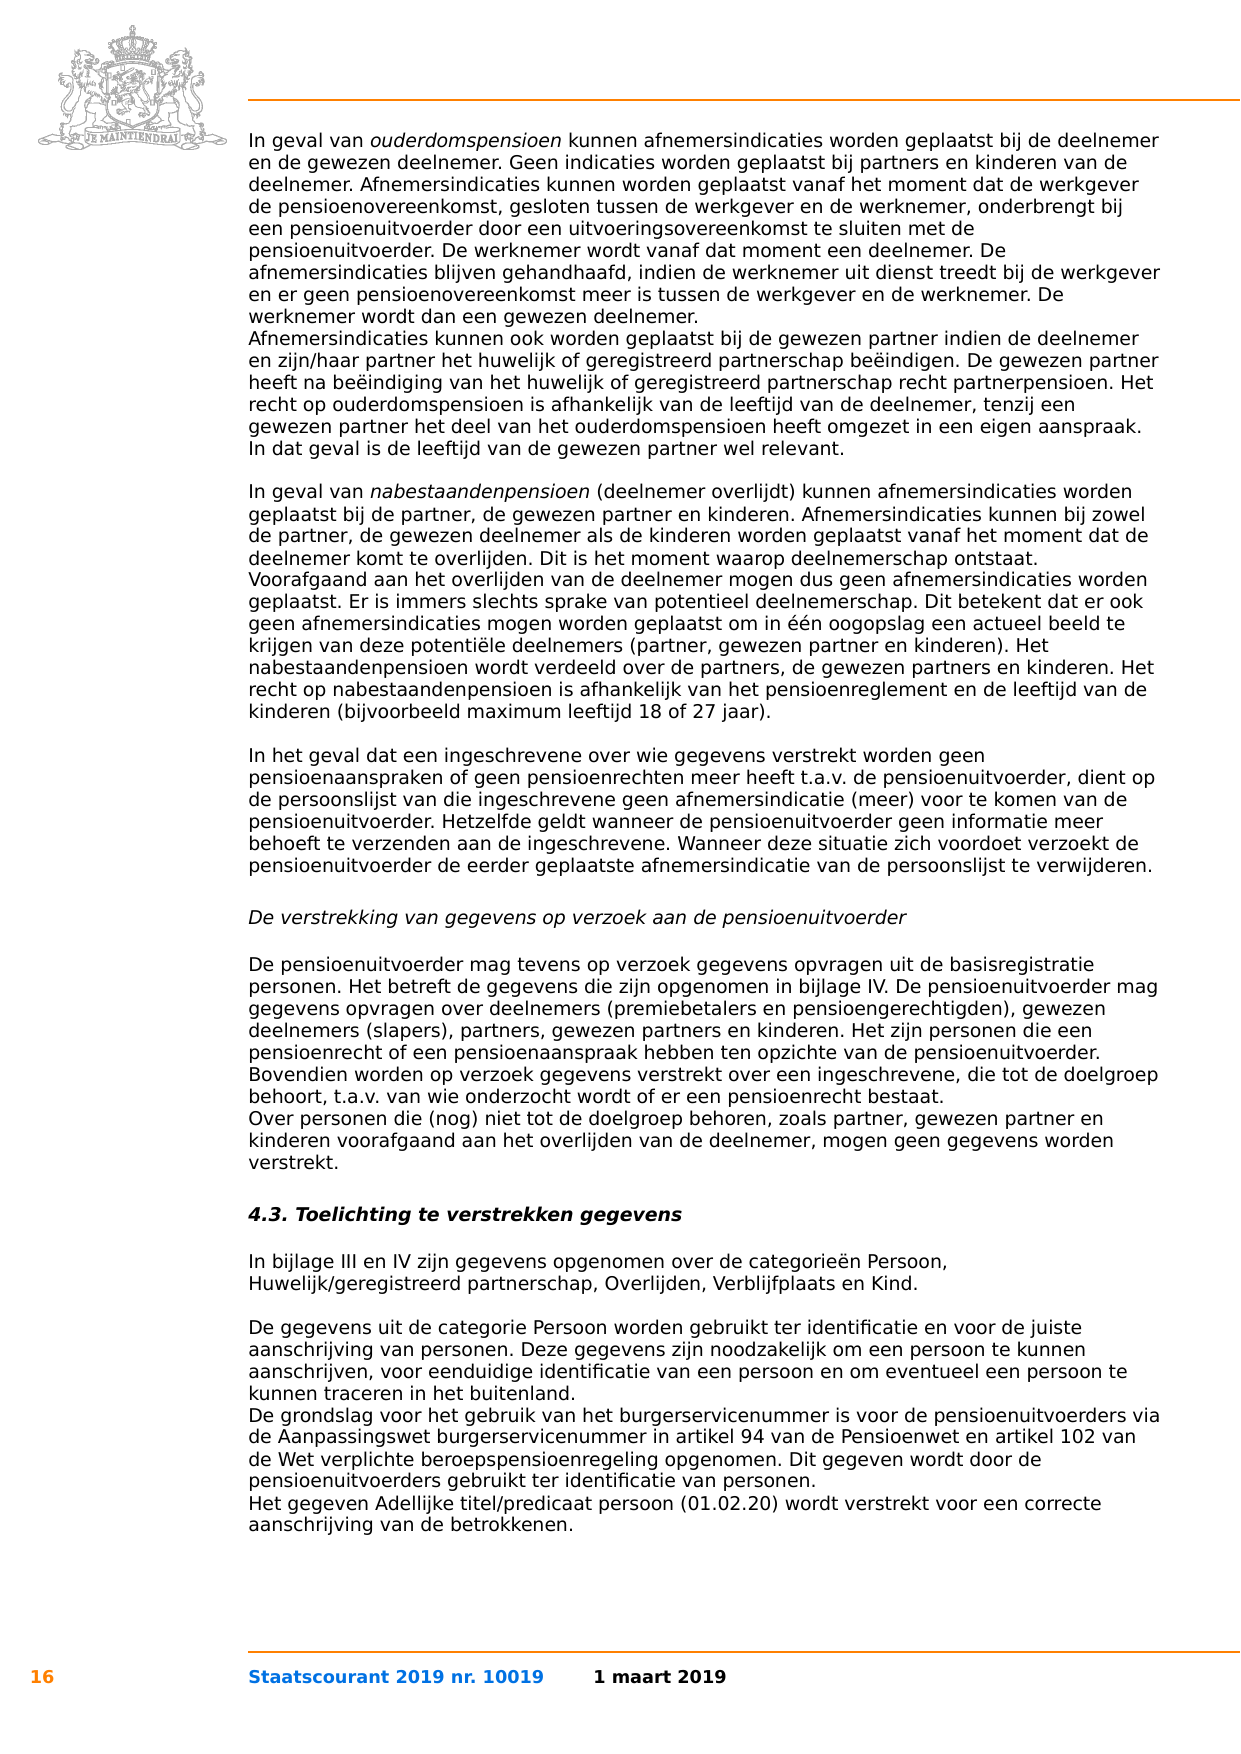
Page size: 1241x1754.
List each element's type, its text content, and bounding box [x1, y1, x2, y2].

text In geval van ouderdomspensioen kunnen afnemersindicaties worden geplaatst bij de deelnemer en de gewezen deelnemer. Geen indicaties worden geplaatst bij partners en kinderen van de deelnemer. Afnemersindicaties kunnen worden geplaatst vanaf het moment dat de werkgever de pensioenovereenkomst, gesloten tussen de werkgever en de werknemer, onderbrengt bij een pensioenuitvoerder door een uitvoeringsovereenkomst te sluiten met de pensioenuitvoerder. De werknemer wordt vanaf dat moment een deelnemer. De afnemersindicaties blijven gehandhaafd, indien de werknemer uit dienst treedt bij de werkgever en er geen pensioenovereenkomst meer is tussen de werkgever en de werknemer. De werknemer wordt dan een gewezen deelnemer. [248, 130, 1163, 328]
text De pensioenuitvoerder mag tevens op verzoek gegevens opvragen uit de basisregistratie personen. Het betreft de gegevens die zijn opgenomen in bijlage IV. De pensioenuitvoerder mag gegevens opvragen over deelnemers (premiebetalers en pensioengerechtigden), gewezen deelnemers (slapers), partners, gewezen partners en kinderen. Het zijn personen die een pensioenrecht of een pensioenaanspraak hebben ten opzichte van de pensioenuitvoerder. Bovendien worden op verzoek gegevens verstrekt over een ingeschrevene, die tot de doelgroep behoort, t.a.v. van wie onderzocht wordt of er een pensioenrecht bestaat. [248, 954, 1163, 1108]
text De gegevens uit de categorie Persoon worden gebruikt ter identificatie en voor de juiste aanschrijving van personen. Deze gegevens zijn noodzakelijk om een persoon te kunnen aanschrijven, voor eenduidige identificatie van een persoon en om eventueel een persoon te kunnen traceren in het buitenland. [248, 1317, 1163, 1404]
text In het geval dat een ingeschrevene over wie gegevens verstrekt worden geen pensioenaanspraken of geen pensioenrechten meer heeft t.a.v. de pensioenuitvoerder, dient op de persoonslijst van die ingeschrevene geen afnemersindicatie (meer) voor te komen van de pensioenuitvoerder. Hetzelfde geldt wanneer de pensioenuitvoerder geen informatie meer behoeft te verzenden aan de ingeschrevene. Wanneer deze situatie zich voordoet verzoekt de pensioenuitvoerder de eerder geplaatste afnemersindicatie van de persoonslijst te verwijderen. [248, 745, 1163, 877]
picture [38, 25, 227, 150]
text In geval van nabestaandenpensioen (deelnemer overlijdt) kunnen afnemersindicaties worden geplaatst bij de partner, de gewezen partner en kinderen. Afnemersindicaties kunnen bij zowel de partner, de gewezen deelnemer als de kinderen worden geplaatst vanaf het moment dat de deelnemer komt te overlijden. Dit is het moment waarop deelnemerschap ontstaat. Voorafgaand aan het overlijden van de deelnemer mogen dus geen afnemersindicaties worden geplaatst. Er is immers slechts sprake van potentieel deelnemerschap. Dit betekent dat er ook geen afnemersindicaties mogen worden geplaatst om in één oogopslag een actueel beeld te krijgen van deze potentiële deelnemers (partner, gewezen partner en kinderen). Het nabestaandenpensioen wordt verdeeld over de partners, de gewezen partners en kinderen. Het recht op nabestaandenpensioen is afhankelijk van het pensioenreglement en de leeftijd van de kinderen (bijvoorbeeld maximum leeftijd 18 of 27 jaar). [248, 481, 1163, 723]
text Over personen die (nog) niet tot de doelgroep behoren, zoals partner, gewezen partner en kinderen voorafgaand aan het overlijden van de deelnemer, mogen geen gegevens worden verstrekt. [248, 1108, 1163, 1174]
text In bijlage III en IV zijn gegevens opgenomen over de categorieën Persoon, Huwelijk/geregistreerd partnerschap, Overlijden, Verblijfplaats en Kind. [248, 1251, 1163, 1295]
text Het gegeven Adellijke titel/predicaat persoon (01.02.20) wordt verstrekt voor een correcte aanschrijving van de betrokkenen. [248, 1492, 1163, 1536]
text De grondslag voor het gebruik van het burgerservicenummer is voor de pensioenuitvoerders via de Aanpassingswet burgerservicenummer in artikel 94 van de Pensioenwet en artikel 102 van de Wet verplichte beroepspensioenregeling opgenomen. Dit gegeven wordt door de pensioenuitvoerders gebruikt ter identificatie van personen. [248, 1404, 1163, 1492]
subtitle De verstrekking van gegevens op verzoek aan de pensioenuitvoerder [248, 907, 1163, 929]
subtitle 4.3. Toelichting te verstrekken gegevens [248, 1204, 1163, 1226]
text Afnemersindicaties kunnen ook worden geplaatst bij de gewezen partner indien de deelnemer en zijn/haar partner het huwelijk of geregistreerd partnerschap beëindigen. De gewezen partner heeft na beëindiging van het huwelijk of geregistreerd partnerschap recht partnerpensioen. Het recht op ouderdomspensioen is afhankelijk van de leeftijd van de deelnemer, tenzij een gewezen partner het deel van het ouderdomspensioen heeft omgezet in een eigen aanspraak. In dat geval is de leeftijd van de gewezen partner wel relevant. [248, 328, 1163, 459]
